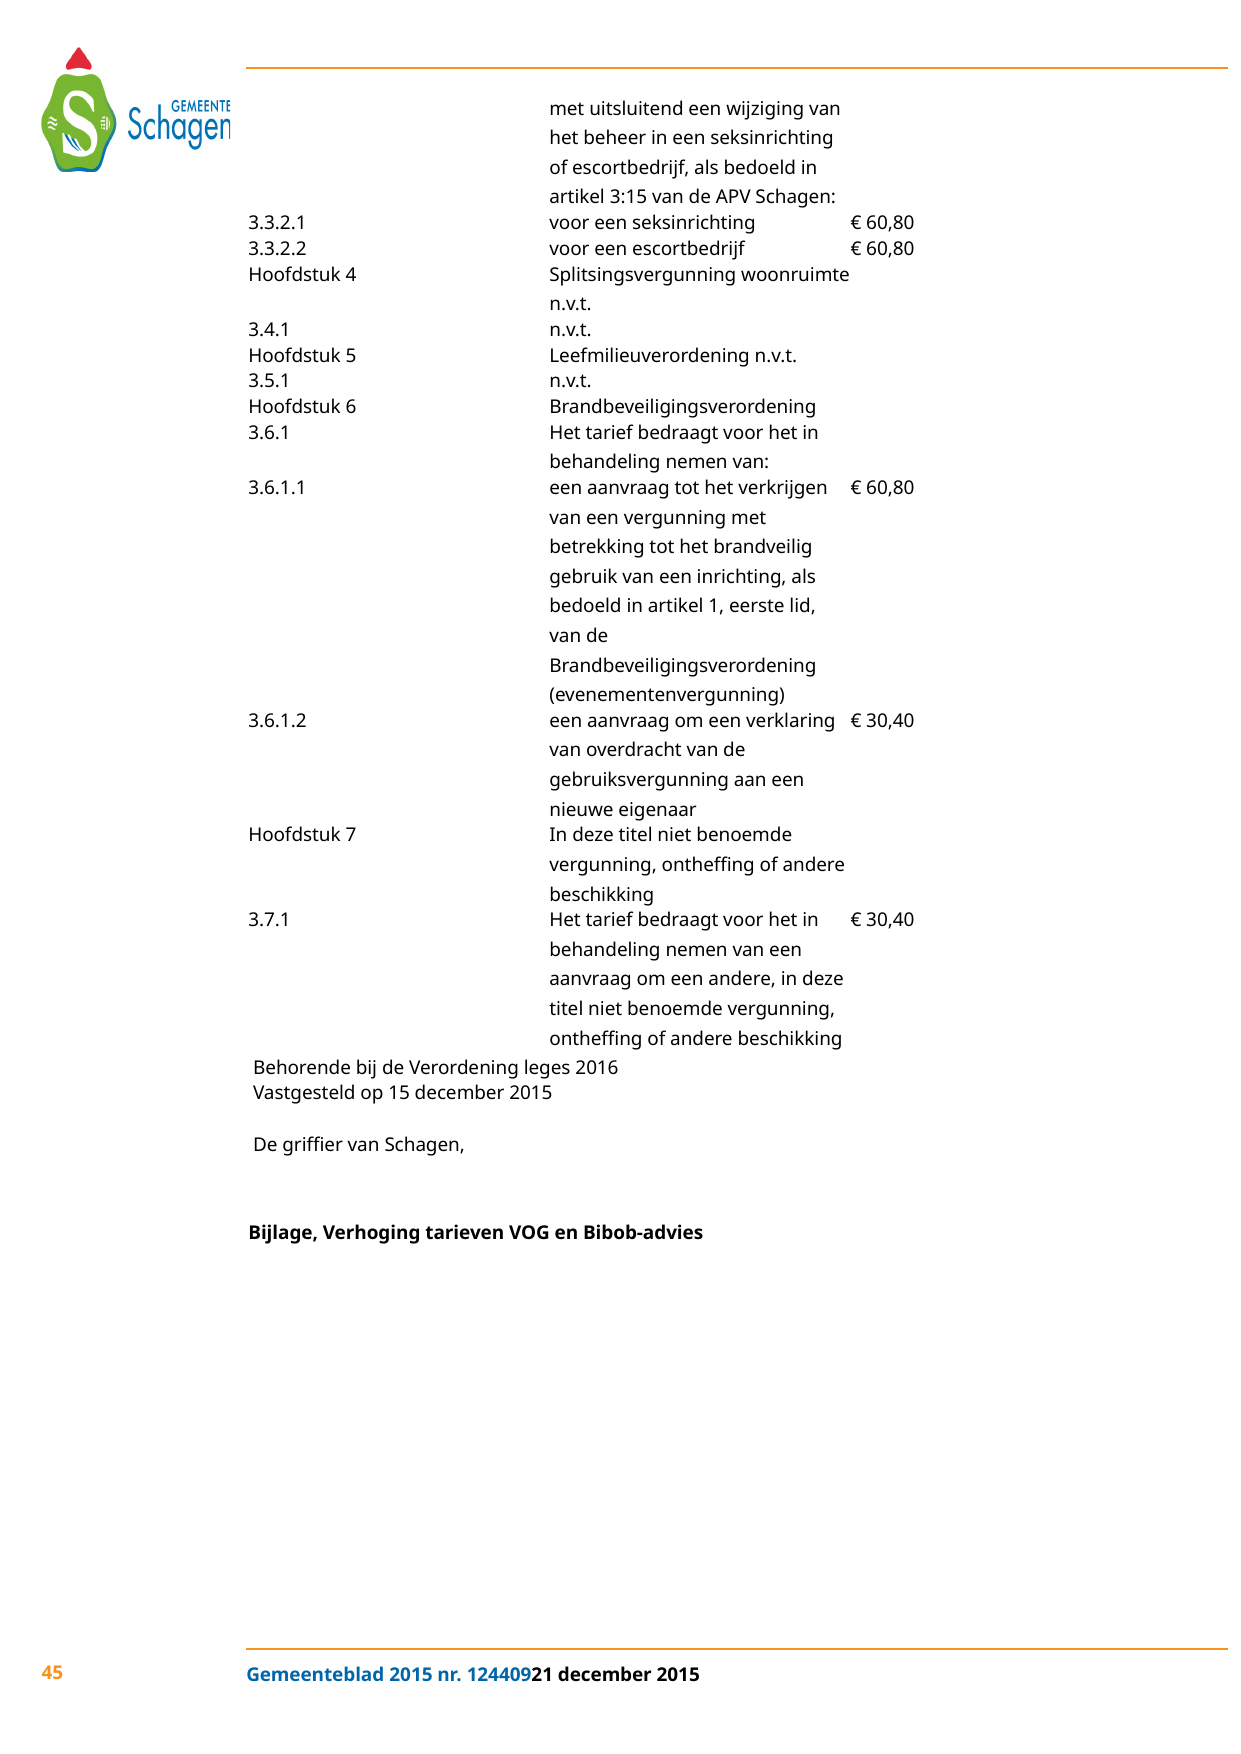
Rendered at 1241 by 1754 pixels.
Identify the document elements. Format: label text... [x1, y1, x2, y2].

table_cell [850, 261, 1152, 316]
table_cell [248, 1105, 1152, 1131]
picture [41, 47, 231, 172]
table_cell € 60,80 [850, 235, 1152, 261]
table_cell 3.3.2.1 [248, 209, 549, 235]
table_cell een aanvraag om een verklaring van overdracht van de gebruiksvergunning aan een nieuwe eigenaar [549, 707, 850, 822]
table_cell 3.6.1.2 [248, 707, 549, 822]
table_cell 3.7.1 [248, 906, 549, 1051]
table_cell € 60,80 [850, 209, 1152, 235]
text Bijlage, Verhoging tarieven VOG en Bibob-advies [248, 1219, 1152, 1245]
table_cell € 60,80 [850, 474, 1152, 707]
table_cell [850, 342, 1152, 367]
table_cell [248, 95, 549, 209]
table_cell Splitsingsvergunning woonruimte n.v.t. [549, 261, 850, 316]
table_cell Leefmilieuverordening n.v.t. [549, 342, 850, 367]
table_cell Het tarief bedraagt voor het in behandeling nemen van: [549, 419, 850, 474]
table_cell [850, 419, 1152, 474]
table_header Behorende bij de Verordening leges 2016 [248, 1054, 1152, 1079]
table_cell met uitsluitend een wijziging van het beheer in een seksinrichting of escortbedrijf, als bedoeld in artikel 3:15 van de APV Schagen: [549, 95, 850, 209]
table_cell Vastgesteld op 15 december 2015 [248, 1080, 1152, 1105]
table_cell In deze titel niet benoemde vergunning, ontheffing of andere beschikking [549, 822, 850, 906]
table_cell voor een escortbedrijf [549, 235, 850, 261]
table_cell Het tarief bedraagt voor het in behandeling nemen van een aanvraag om een andere, in deze titel niet benoemde vergunning, ontheffing of andere beschikking [549, 906, 850, 1051]
table_cell 3.6.1 [248, 419, 549, 474]
table_cell [850, 316, 1152, 342]
table_cell Hoofdstuk 6 [248, 393, 549, 419]
table_cell Hoofdstuk 7 [248, 822, 549, 906]
table_cell € 30,40 [850, 707, 1152, 822]
table_cell € 30,40 [850, 906, 1152, 1051]
table_cell n.v.t. [549, 316, 850, 342]
table_cell 3.4.1 [248, 316, 549, 342]
table_cell 3.5.1 [248, 368, 549, 393]
table_cell Brandbeveiligingsverordening [549, 393, 850, 419]
table_cell een aanvraag tot het verkrijgen van een vergunning met betrekking tot het brandveilig gebruik van een inrichting, als bedoeld in artikel 1, eerste lid, van de Brandbeveiligingsverordening (evenementenvergunning) [549, 474, 850, 707]
table_cell [850, 393, 1152, 419]
table_cell 3.3.2.2 [248, 235, 549, 261]
table_cell Hoofdstuk 4 [248, 261, 549, 316]
table_cell voor een seksinrichting [549, 209, 850, 235]
table_cell [850, 822, 1152, 906]
table_cell 3.6.1.1 [248, 474, 549, 707]
table_cell [850, 368, 1152, 393]
table_cell Hoofdstuk 5 [248, 342, 549, 367]
table_cell De griffier van Schagen, [248, 1131, 1152, 1157]
table_cell n.v.t. [549, 368, 850, 393]
table_cell [850, 95, 1152, 209]
